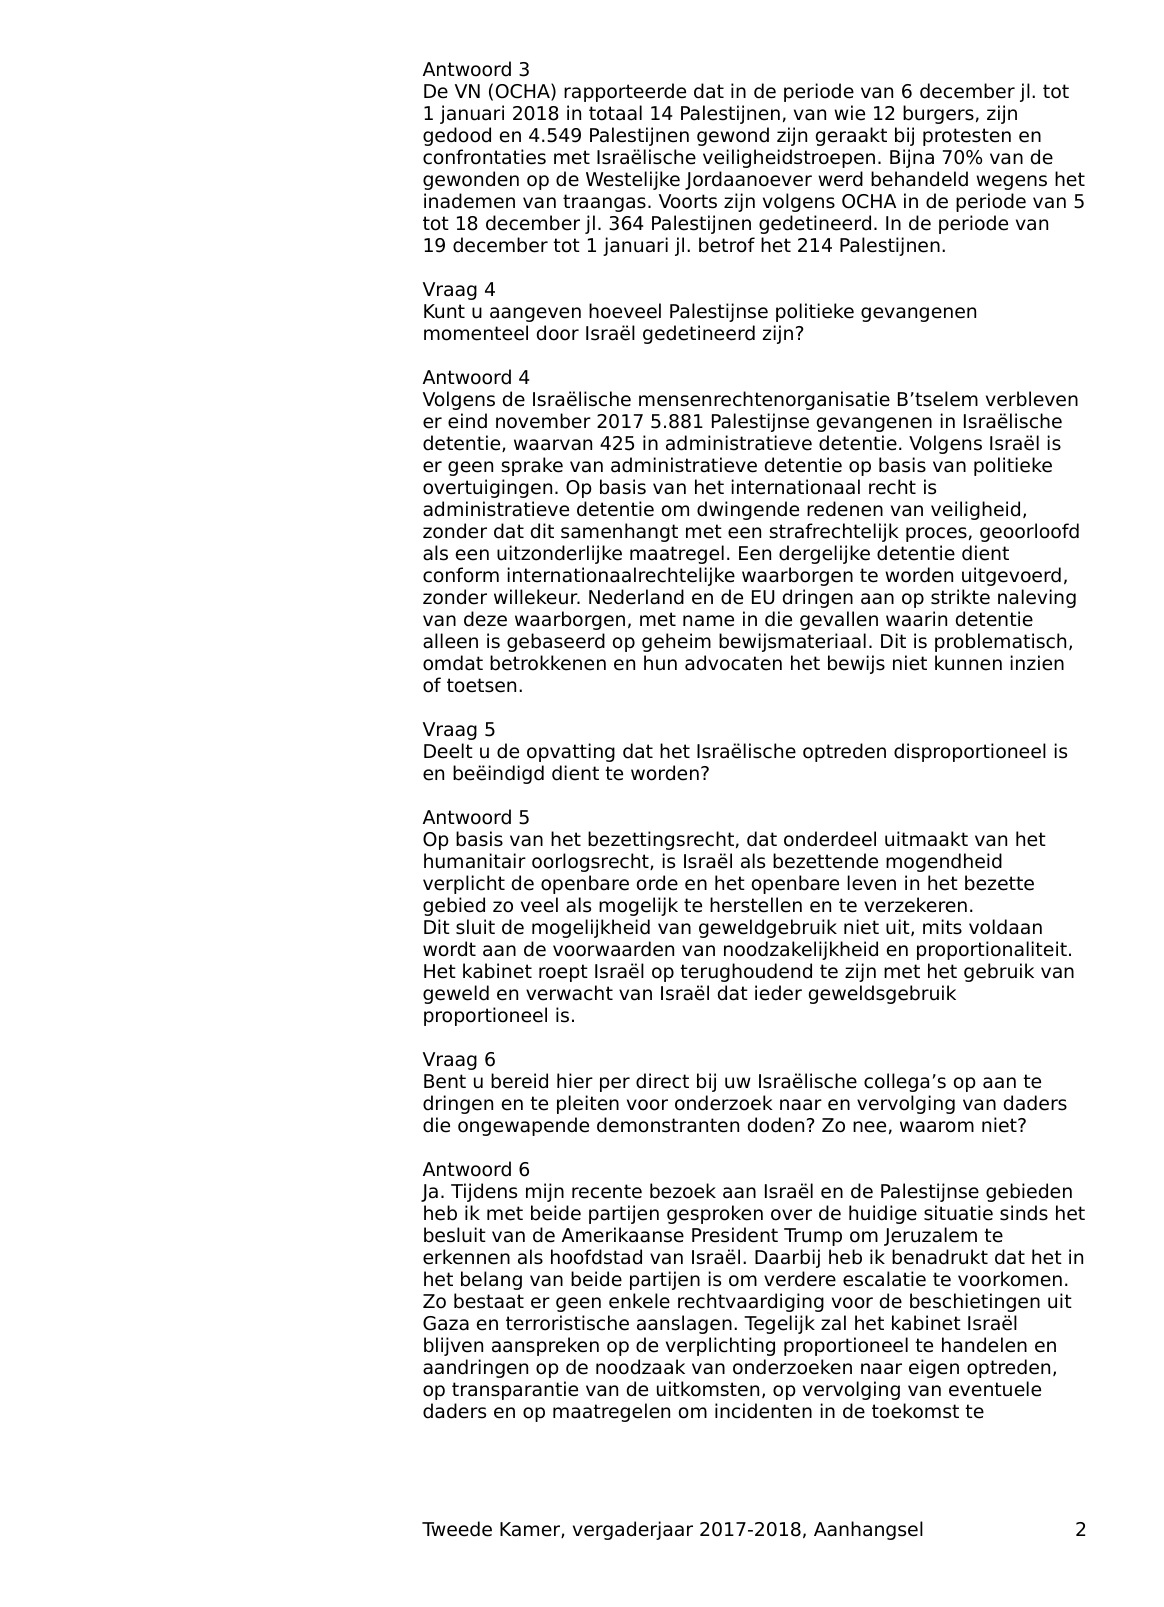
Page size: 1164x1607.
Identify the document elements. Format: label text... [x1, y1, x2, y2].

text Vraag 4 [422, 279, 1087, 301]
text Antwoord 5 [422, 807, 1087, 829]
text De VN (OCHA) rapporteerde dat in de periode van 6 december jl. tot 1 januari 2018 in totaal 14 Palestijnen, van wie 12 burgers, zijn gedood en 4.549 Palestijnen gewond zijn geraakt bij protesten en confrontaties met Israëlische veiligheidstroepen. Bijna 70% van de gewonden op de Westelijke Jordaanoever werd behandeld wegens het inademen van traangas. Voorts zijn volgens OCHA in de periode van 5 tot 18 december jl. 364 Palestijnen gedetineerd. In de periode van 19 december tot 1 januari jl. betrof het 214 Palestijnen. [422, 81, 1087, 257]
text Kunt u aangeven hoeveel Palestijnse politieke gevangenen momenteel door Israël gedetineerd zijn? [422, 301, 1087, 345]
text Vraag 6 [422, 1049, 1087, 1071]
text Vraag 5 [422, 719, 1087, 741]
text Dit sluit de mogelijkheid van geweldgebruik niet uit, mits voldaan wordt aan de voorwaarden van noodzakelijkheid en proportionaliteit. Het kabinet roept Israël op terughoudend te zijn met het gebruik van geweld en verwacht van Israël dat ieder geweldsgebruik proportioneel is. [422, 917, 1087, 1027]
text Bent u bereid hier per direct bij uw Israëlische collega’s op aan te dringen en te pleiten voor onderzoek naar en vervolging van daders die ongewapende demonstranten doden? Zo nee, waarom niet? [422, 1071, 1087, 1137]
text Antwoord 6 [422, 1159, 1087, 1181]
text Op basis van het bezettingsrecht, dat onderdeel uitmaakt van het humanitair oorlogsrecht, is Israël als bezettende mogendheid verplicht de openbare orde en het openbare leven in het bezette gebied zo veel als mogelijk te herstellen en te verzekeren. [422, 829, 1087, 917]
text Volgens de Israëlische mensenrechtenorganisatie B’tselem verbleven er eind november 2017 5.881 Palestijnse gevangenen in Israëlische detentie, waarvan 425 in administratieve detentie. Volgens Israël is er geen sprake van administratieve detentie op basis van politieke overtuigingen. Op basis van het internationaal recht is administratieve detentie om dwingende redenen van veiligheid, zonder dat dit samenhangt met een strafrechtelijk proces, geoorloofd als een uitzonderlijke maatregel. Een dergelijke detentie dient conform internationaalrechtelijke waarborgen te worden uitgevoerd, zonder willekeur. Nederland en de EU dringen aan op strikte naleving van deze waarborgen, met name in die gevallen waarin detentie alleen is gebaseerd op geheim bewijsmateriaal. Dit is problematisch, omdat betrokkenen en hun advocaten het bewijs niet kunnen inzien of toetsen. [422, 389, 1087, 697]
text Antwoord 4 [422, 367, 1087, 389]
text Antwoord 3 [422, 59, 1087, 81]
text Ja. Tijdens mijn recente bezoek aan Israël en de Palestijnse gebieden heb ik met beide partijen gesproken over de huidige situatie sinds het besluit van de Amerikaanse President Trump om Jeruzalem te erkennen als hoofdstad van Israël. Daarbij heb ik benadrukt dat het in het belang van beide partijen is om verdere escalatie te voorkomen. Zo bestaat er geen enkele rechtvaardiging voor de beschietingen uit Gaza en terroristische aanslagen. Tegelijk zal het kabinet Israël blijven aanspreken op de verplichting proportioneel te handelen en aandringen op de noodzaak van onderzoeken naar eigen optreden, op transparantie van de uitkomsten, op vervolging van eventuele daders en op maatregelen om incidenten in de toekomst te [422, 1181, 1087, 1423]
text Deelt u de opvatting dat het Israëlische optreden disproportioneel is en beëindigd dient te worden? [422, 741, 1087, 785]
